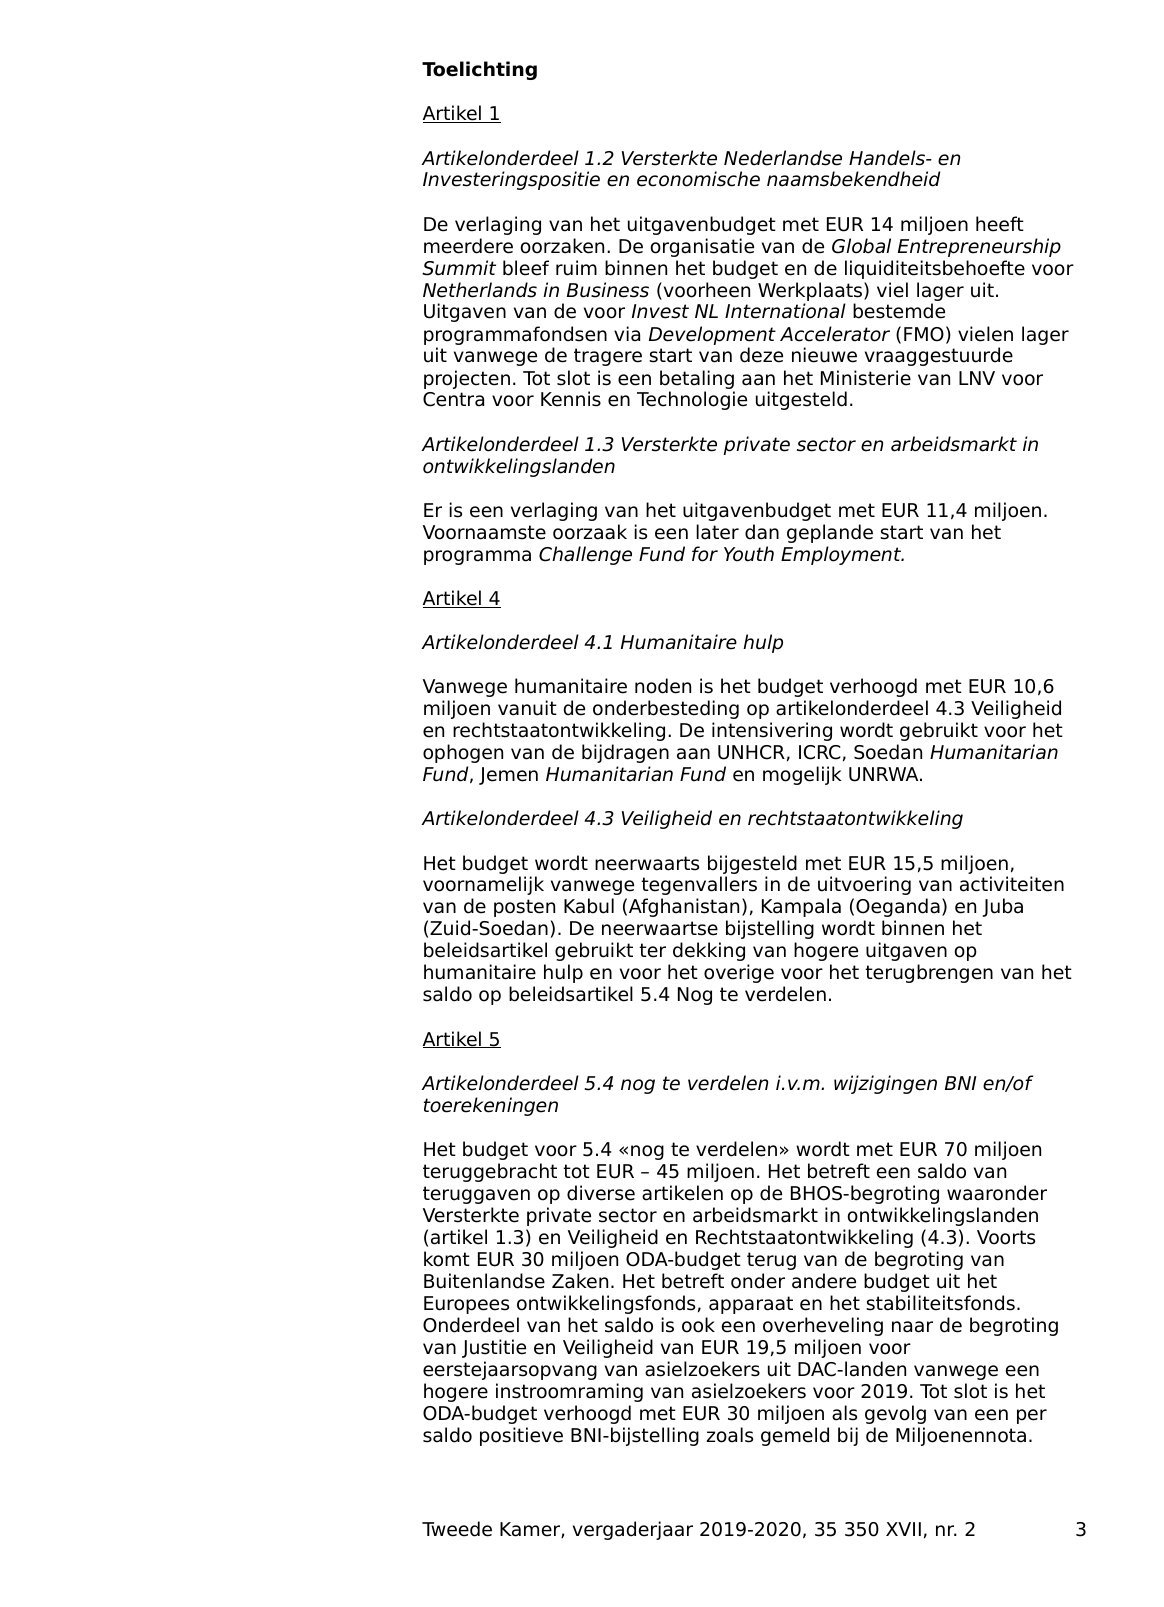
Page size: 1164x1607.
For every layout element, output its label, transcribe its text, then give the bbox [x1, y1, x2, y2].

subtitle Artikelonderdeel 1.2 Versterkte Nederlandse Handels- en Investeringspositie en economische naamsbekendheid [422, 147, 1087, 191]
text Vanwege humanitaire noden is het budget verhoogd met EUR 10,6 miljoen vanuit de onderbesteding op artikelonderdeel 4.3 Veiligheid en rechtstaatontwikkeling. De intensivering wordt gebruikt voor het ophogen van de bijdragen aan UNHCR, ICRC, Soedan Humanitarian Fund, Jemen Humanitarian Fund en mogelijk UNRWA. [422, 676, 1087, 786]
subtitle Artikelonderdeel 4.3 Veiligheid en rechtstaatontwikkeling [422, 808, 1087, 830]
subtitle Toelichting [422, 59, 1087, 81]
text Er is een verlaging van het uitgavenbudget met EUR 11,4 miljoen. Voornaamste oorzaak is een later dan geplande start van het programma Challenge Fund for Youth Employment. [422, 500, 1087, 566]
text Het budget voor 5.4 «nog te verdelen» wordt met EUR 70 miljoen teruggebracht tot EUR – 45 miljoen. Het betreft een saldo van teruggaven op diverse artikelen op de BHOS-begroting waaronder Versterkte private sector en arbeidsmarkt in ontwikkelingslanden (artikel 1.3) en Veiligheid en Rechtstaatontwikkeling (4.3). Voorts komt EUR 30 miljoen ODA-budget terug van de begroting van Buitenlandse Zaken. Het betreft onder andere budget uit het Europees ontwikkelingsfonds, apparaat en het stabiliteitsfonds. Onderdeel van het saldo is ook een overheveling naar de begroting van Justitie en Veiligheid van EUR 19,5 miljoen voor eerstejaarsopvang van asielzoekers uit DAC-landen vanwege een hogere instroomraming van asielzoekers voor 2019. Tot slot is het ODA-budget verhoogd met EUR 30 miljoen als gevolg van een per saldo positieve BNI-bijstelling zoals gemeld bij de Miljoenennota. [422, 1139, 1087, 1446]
subtitle Artikelonderdeel 5.4 nog te verdelen i.v.m. wijzigingen BNI en/of toerekeningen [422, 1073, 1087, 1117]
subtitle Artikel 1 [422, 103, 1087, 125]
text De verlaging van het uitgavenbudget met EUR 14 miljoen heeft meerdere oorzaken. De organisatie van de Global Entrepreneurship Summit bleef ruim binnen het budget en de liquiditeitsbehoefte voor Netherlands in Business (voorheen Werkplaats) viel lager uit. Uitgaven van de voor Invest NL International bestemde programmafondsen via Development Accelerator (FMO) vielen lager uit vanwege de tragere start van deze nieuwe vraaggestuurde projecten. Tot slot is een betaling aan het Ministerie van LNV voor Centra voor Kennis en Technologie uitgesteld. [422, 213, 1087, 411]
subtitle Artikelonderdeel 1.3 Versterkte private sector en arbeidsmarkt in ontwikkelingslanden [422, 433, 1087, 477]
subtitle Artikelonderdeel 4.1 Humanitaire hulp [422, 632, 1087, 654]
subtitle Artikel 5 [422, 1028, 1087, 1050]
subtitle Artikel 4 [422, 588, 1087, 610]
text Het budget wordt neerwaarts bijgesteld met EUR 15,5 miljoen, voornamelijk vanwege tegenvallers in de uitvoering van activiteiten van de posten Kabul (Afghanistan), Kampala (Oeganda) en Juba (Zuid-Soedan). De neerwaartse bijstelling wordt binnen het beleidsartikel gebruikt ter dekking van hogere uitgaven op humanitaire hulp en voor het overige voor het terugbrengen van het saldo op beleidsartikel 5.4 Nog te verdelen. [422, 852, 1087, 1006]
